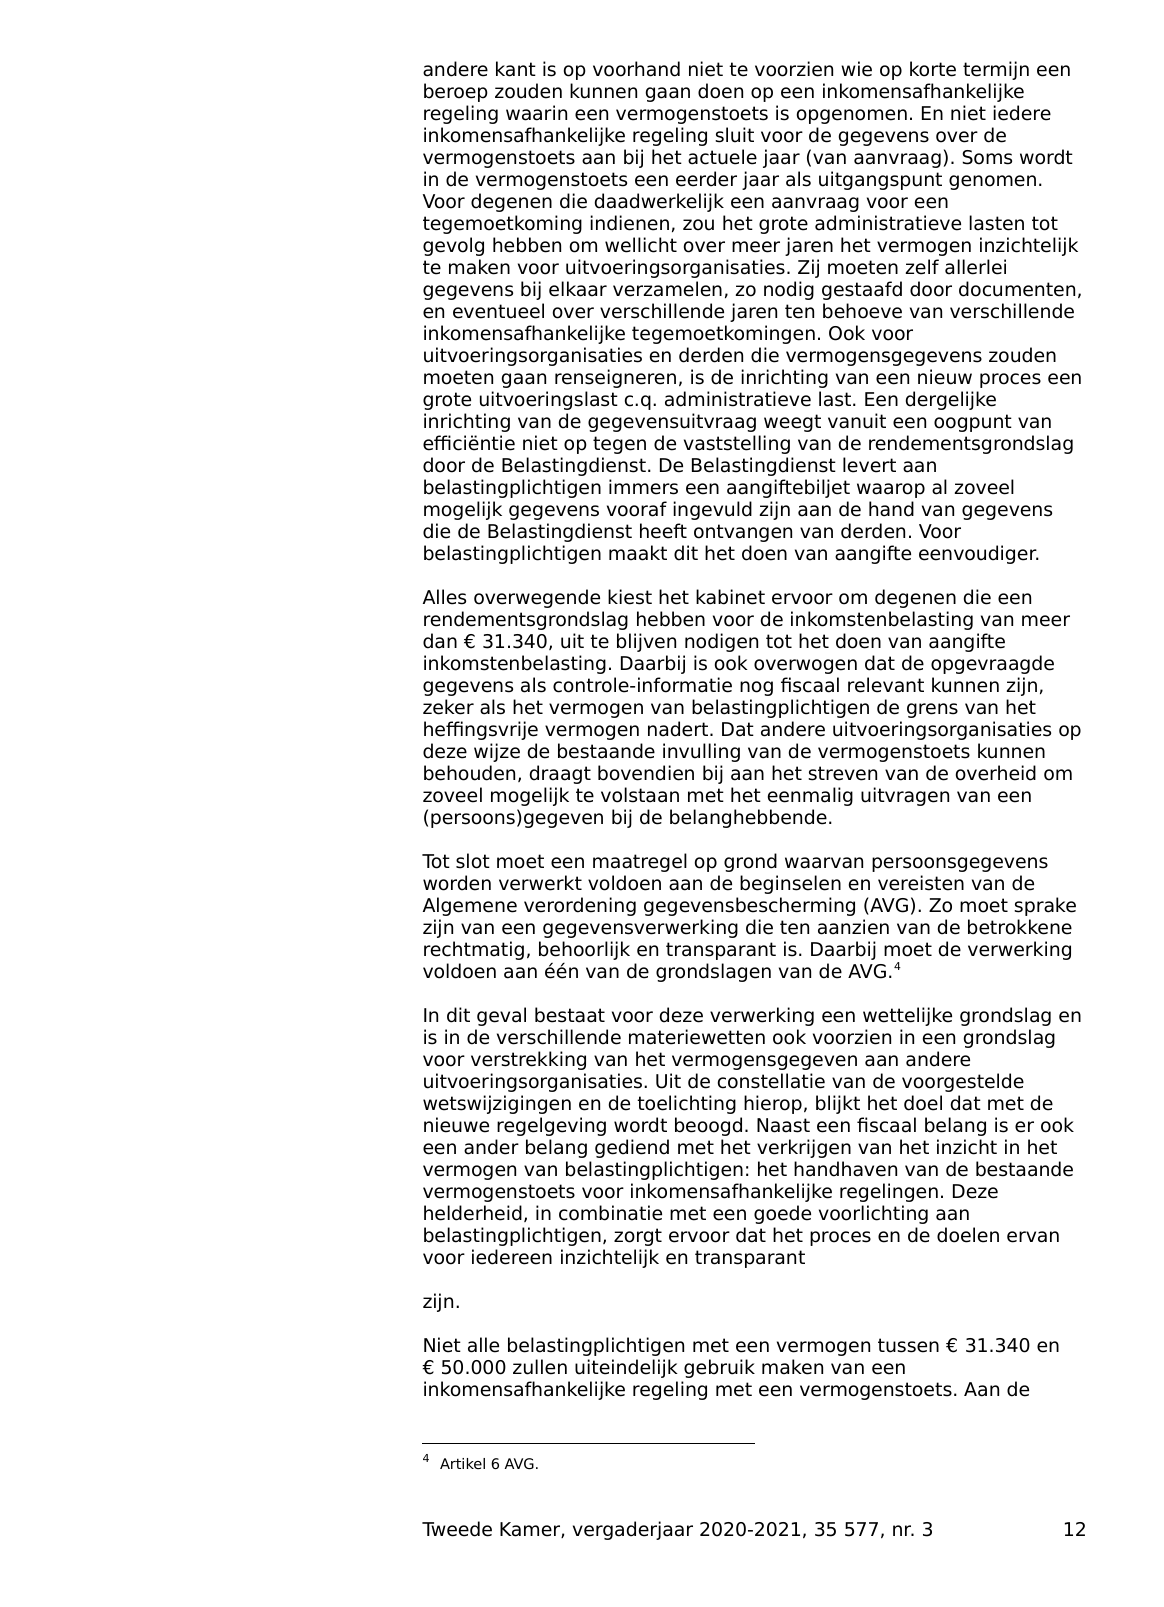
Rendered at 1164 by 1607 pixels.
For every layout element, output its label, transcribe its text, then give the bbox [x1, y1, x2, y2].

text Artikel 6 AVG. [422, 1452, 1087, 1474]
text andere kant is op voorhand niet te voorzien wie op korte termijn een beroep zouden kunnen gaan doen op een inkomensafhankelijke regeling waarin een vermogenstoets is opgenomen. En niet iedere inkomensafhankelijke regeling sluit voor de gegevens over de vermogenstoets aan bij het actuele jaar (van aanvraag). Soms wordt in de vermogenstoets een eerder jaar als uitgangspunt genomen. Voor degenen die daadwerkelijk een aanvraag voor een tegemoetkoming indienen, zou het grote administratieve lasten tot gevolg hebben om wellicht over meer jaren het vermogen inzichtelijk te maken voor uitvoeringsorganisaties. Zij moeten zelf allerlei gegevens bij elkaar verzamelen, zo nodig gestaafd door documenten, en eventueel over verschillende jaren ten behoeve van verschillende inkomensafhankelijke tegemoetkomingen. Ook voor uitvoeringsorganisaties en derden die vermogensgegevens zouden moeten gaan renseigneren, is de inrichting van een nieuw proces een grote uitvoeringslast c.q. administratieve last. Een dergelijke inrichting van de gegevensuitvraag weegt vanuit een oogpunt van efficiëntie niet op tegen de vaststelling van de rendementsgrondslag door de Belastingdienst. De Belastingdienst levert aan belastingplichtigen immers een aangiftebiljet waarop al zoveel mogelijk gegevens vooraf ingevuld zijn aan de hand van gegevens die de Belastingdienst heeft ontvangen van derden. Voor belastingplichtigen maakt dit het doen van aangifte eenvoudiger. [422, 59, 1087, 564]
text zijn. [422, 1291, 1087, 1313]
text Niet alle belastingplichtigen met een vermogen tussen € 31.340 en € 50.000 zullen uiteindelijk gebruik maken van een inkomensafhankelijke regeling met een vermogenstoets. Aan de [422, 1335, 1087, 1401]
text Tot slot moet een maatregel op grond waarvan persoonsgegevens worden verwerkt voldoen aan de beginselen en vereisten van de Algemene verordening gegevensbescherming (AVG). Zo moet sprake zijn van een gegevensverwerking die ten aanzien van de betrokkene rechtmatig, behoorlijk en transparant is. Daarbij moet de verwerking voldoen aan één van de grondslagen van de AVG. [422, 851, 1087, 983]
text Alles overwegende kiest het kabinet ervoor om degenen die een rendementsgrondslag hebben voor de inkomstenbelasting van meer dan € 31.340, uit te blijven nodigen tot het doen van aangifte inkomstenbelasting. Daarbij is ook overwogen dat de opgevraagde gegevens als controle-informatie nog fiscaal relevant kunnen zijn, zeker als het vermogen van belastingplichtigen de grens van het heffingsvrije vermogen nadert. Dat andere uitvoeringsorganisaties op deze wijze de bestaande invulling van de vermogenstoets kunnen behouden, draagt bovendien bij aan het streven van de overheid om zoveel mogelijk te volstaan met het eenmalig uitvragen van een (persoons)gegeven bij de belanghebbende. [422, 587, 1087, 828]
text In dit geval bestaat voor deze verwerking een wettelijke grondslag en is in de verschillende materiewetten ook voorzien in een grondslag voor verstrekking van het vermogensgegeven aan andere uitvoeringsorganisaties. Uit de constellatie van de voorgestelde wetswijzigingen en de toelichting hierop, blijkt het doel dat met de nieuwe regelgeving wordt beoogd. Naast een fiscaal belang is er ook een ander belang gediend met het verkrijgen van het inzicht in het vermogen van belastingplichtigen: het handhaven van de bestaande vermogenstoets voor inkomensafhankelijke regelingen. Deze helderheid, in combinatie met een goede voorlichting aan belastingplichtigen, zorgt ervoor dat het proces en de doelen ervan voor iedereen inzichtelijk en transparant [422, 1005, 1087, 1268]
